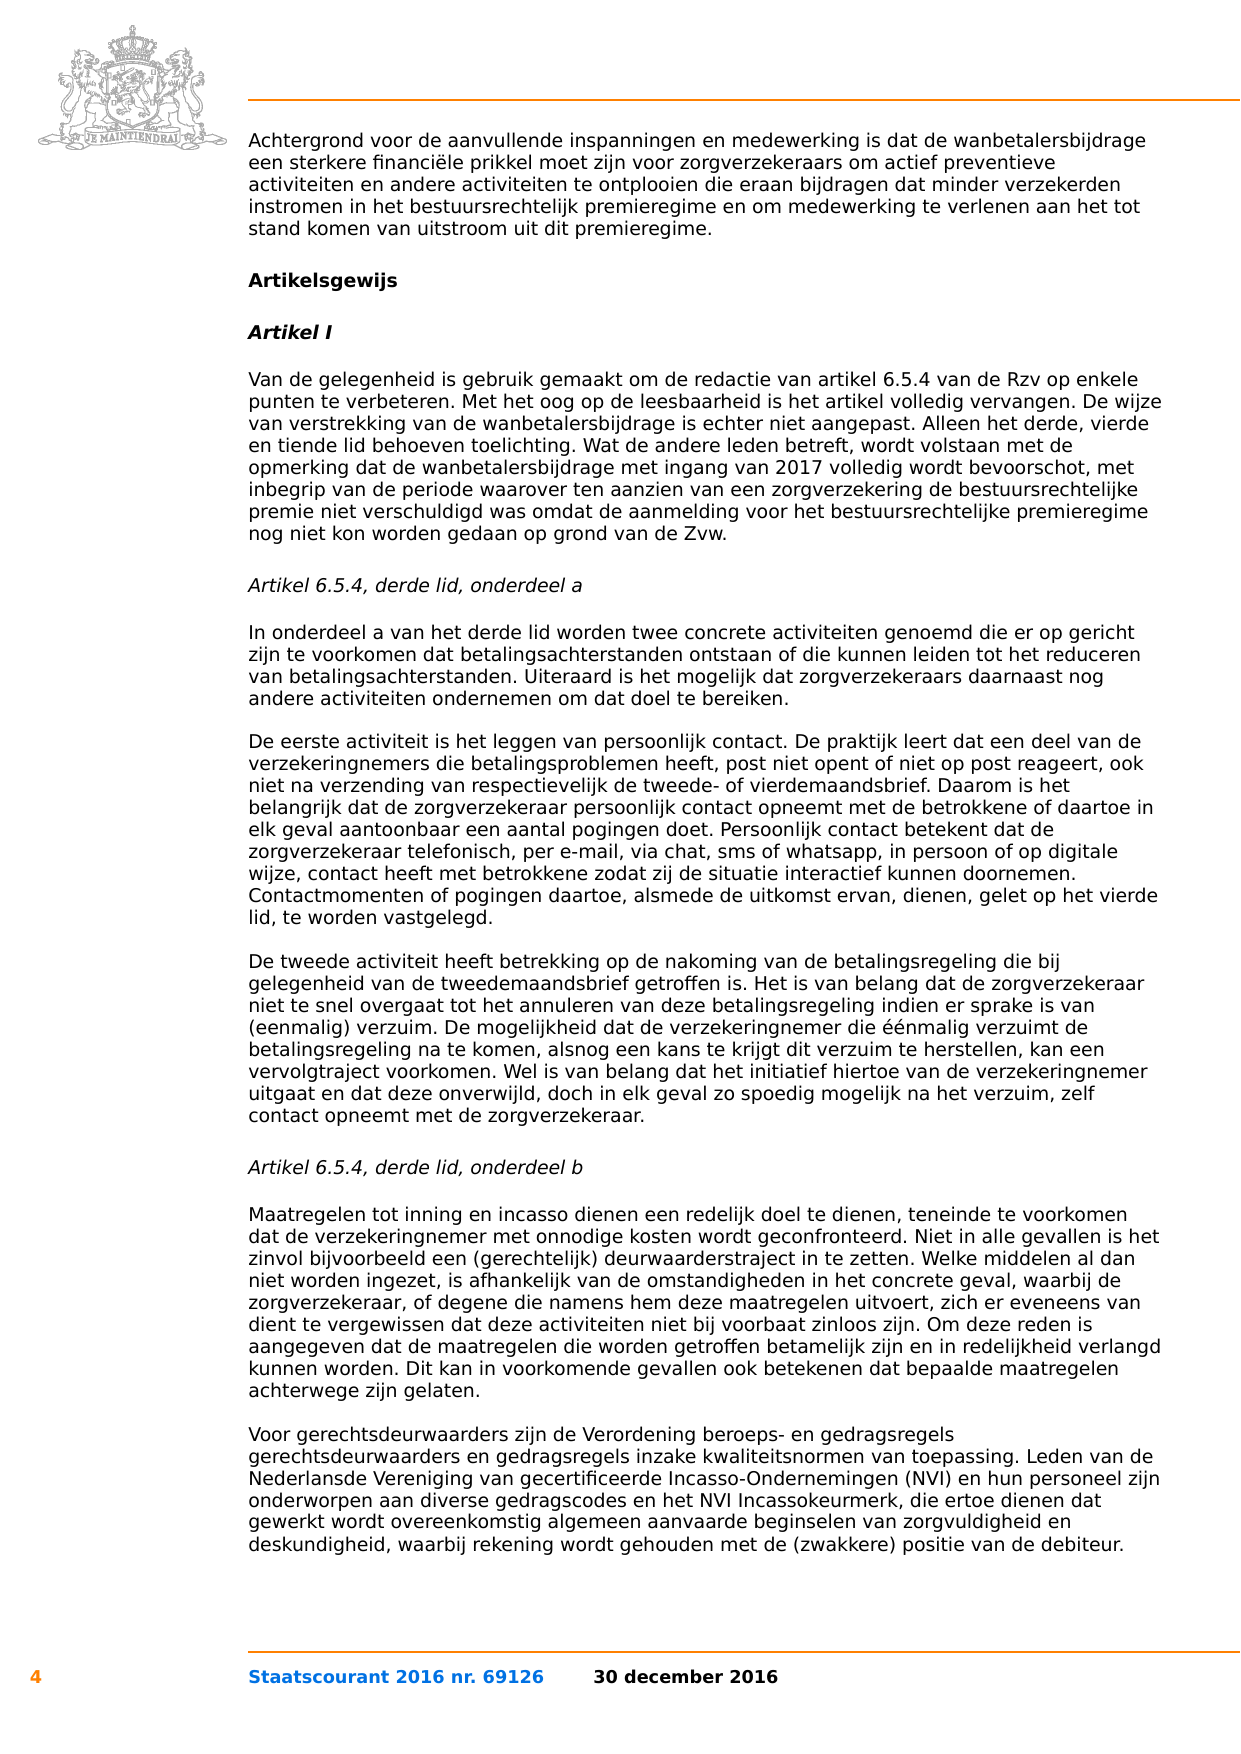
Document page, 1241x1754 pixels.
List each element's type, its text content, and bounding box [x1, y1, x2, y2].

text Achtergrond voor de aanvullende inspanningen en medewerking is dat de wanbetalersbijdrage een sterkere financiële prikkel moet zijn voor zorgverzekeraars om actief preventieve activiteiten en andere activiteiten te ontplooien die eraan bijdragen dat minder verzekerden instromen in het bestuursrechtelijk premieregime en om medewerking te verlenen aan het tot stand komen van uitstroom uit dit premieregime. [248, 130, 1163, 240]
picture [38, 25, 227, 150]
subtitle Artikelsgewijs [248, 270, 1163, 292]
text Voor gerechtsdeurwaarders zijn de Verordening beroeps- en gedragsregels gerechtsdeurwaarders en gedragsregels inzake kwaliteitsnormen van toepassing. Leden van de Nederlansde Vereniging van gecertificeerde Incasso-Ondernemingen (NVI) en hun personeel zijn onderworpen aan diverse gedragscodes en het NVI Incassokeurmerk, die ertoe dienen dat gewerkt wordt overeenkomstig algemeen aanvaarde beginselen van zorgvuldigheid en deskundigheid, waarbij rekening wordt gehouden met de (zwakkere) positie van de debiteur. [248, 1423, 1163, 1555]
text De tweede activiteit heeft betrekking op de nakoming van de betalingsregeling die bij gelegenheid van de tweedemaandsbrief getroffen is. Het is van belang dat de zorgverzekeraar niet te snel overgaat tot het annuleren van deze betalingsregeling indien er sprake is van (eenmalig) verzuim. De mogelijkheid dat de verzekeringnemer die éénmalig verzuimt de betalingsregeling na te komen, alsnog een kans te krijgt dit verzuim te herstellen, kan een vervolgtraject voorkomen. Wel is van belang dat het initiatief hiertoe van de verzekeringnemer uitgaat en dat deze onverwijld, doch in elk geval zo spoedig mogelijk na het verzuim, zelf contact opneemt met de zorgverzekeraar. [248, 951, 1163, 1127]
text De eerste activiteit is het leggen van persoonlijk contact. De praktijk leert dat een deel van de verzekeringnemers die betalingsproblemen heeft, post niet opent of niet op post reageert, ook niet na verzending van respectievelijk de tweede- of vierdemaandsbrief. Daarom is het belangrijk dat de zorgverzekeraar persoonlijk contact opneemt met de betrokkene of daartoe in elk geval aantoonbaar een aantal pogingen doet. Persoonlijk contact betekent dat de zorgverzekeraar telefonisch, per e-mail, via chat, sms of whatsapp, in persoon of op digitale wijze, contact heeft met betrokkene zodat zij de situatie interactief kunnen doornemen. Contactmomenten of pogingen daartoe, alsmede de uitkomst ervan, dienen, gelet op het vierde lid, te worden vastgelegd. [248, 731, 1163, 929]
text In onderdeel a van het derde lid worden twee concrete activiteiten genoemd die er op gericht zijn te voorkomen dat betalingsachterstanden ontstaan of die kunnen leiden tot het reduceren van betalingsachterstanden. Uiteraard is het mogelijk dat zorgverzekeraars daarnaast nog andere activiteiten ondernemen om dat doel te bereiken. [248, 622, 1163, 709]
subtitle Artikel 6.5.4, derde lid, onderdeel a [248, 574, 1163, 597]
subtitle Artikel 6.5.4, derde lid, onderdeel b [248, 1157, 1163, 1179]
subtitle Artikel I [248, 322, 1163, 344]
text Maatregelen tot inning en incasso dienen een redelijk doel te dienen, teneinde te voorkomen dat de verzekeringnemer met onnodige kosten wordt geconfronteerd. Niet in alle gevallen is het zinvol bijvoorbeeld een (gerechtelijk) deurwaarderstraject in te zetten. Welke middelen al dan niet worden ingezet, is afhankelijk van de omstandigheden in het concrete geval, waarbij de zorgverzekeraar, of degene die namens hem deze maatregelen uitvoert, zich er eveneens van dient te vergewissen dat deze activiteiten niet bij voorbaat zinloos zijn. Om deze reden is aangegeven dat de maatregelen die worden getroffen betamelijk zijn en in redelijkheid verlangd kunnen worden. Dit kan in voorkomende gevallen ook betekenen dat bepaalde maatregelen achterwege zijn gelaten. [248, 1204, 1163, 1402]
text Van de gelegenheid is gebruik gemaakt om de redactie van artikel 6.5.4 van de Rzv op enkele punten te verbeteren. Met het oog op de leesbaarheid is het artikel volledig vervangen. De wijze van verstrekking van de wanbetalersbijdrage is echter niet aangepast. Alleen het derde, vierde en tiende lid behoeven toelichting. Wat de andere leden betreft, wordt volstaan met de opmerking dat de wanbetalersbijdrage met ingang van 2017 volledig wordt bevoorschot, met inbegrip van de periode waarover ten aanzien van een zorgverzekering de bestuursrechtelijke premie niet verschuldigd was omdat de aanmelding voor het bestuursrechtelijke premieregime nog niet kon worden gedaan op grond van de Zvw. [248, 369, 1163, 544]
